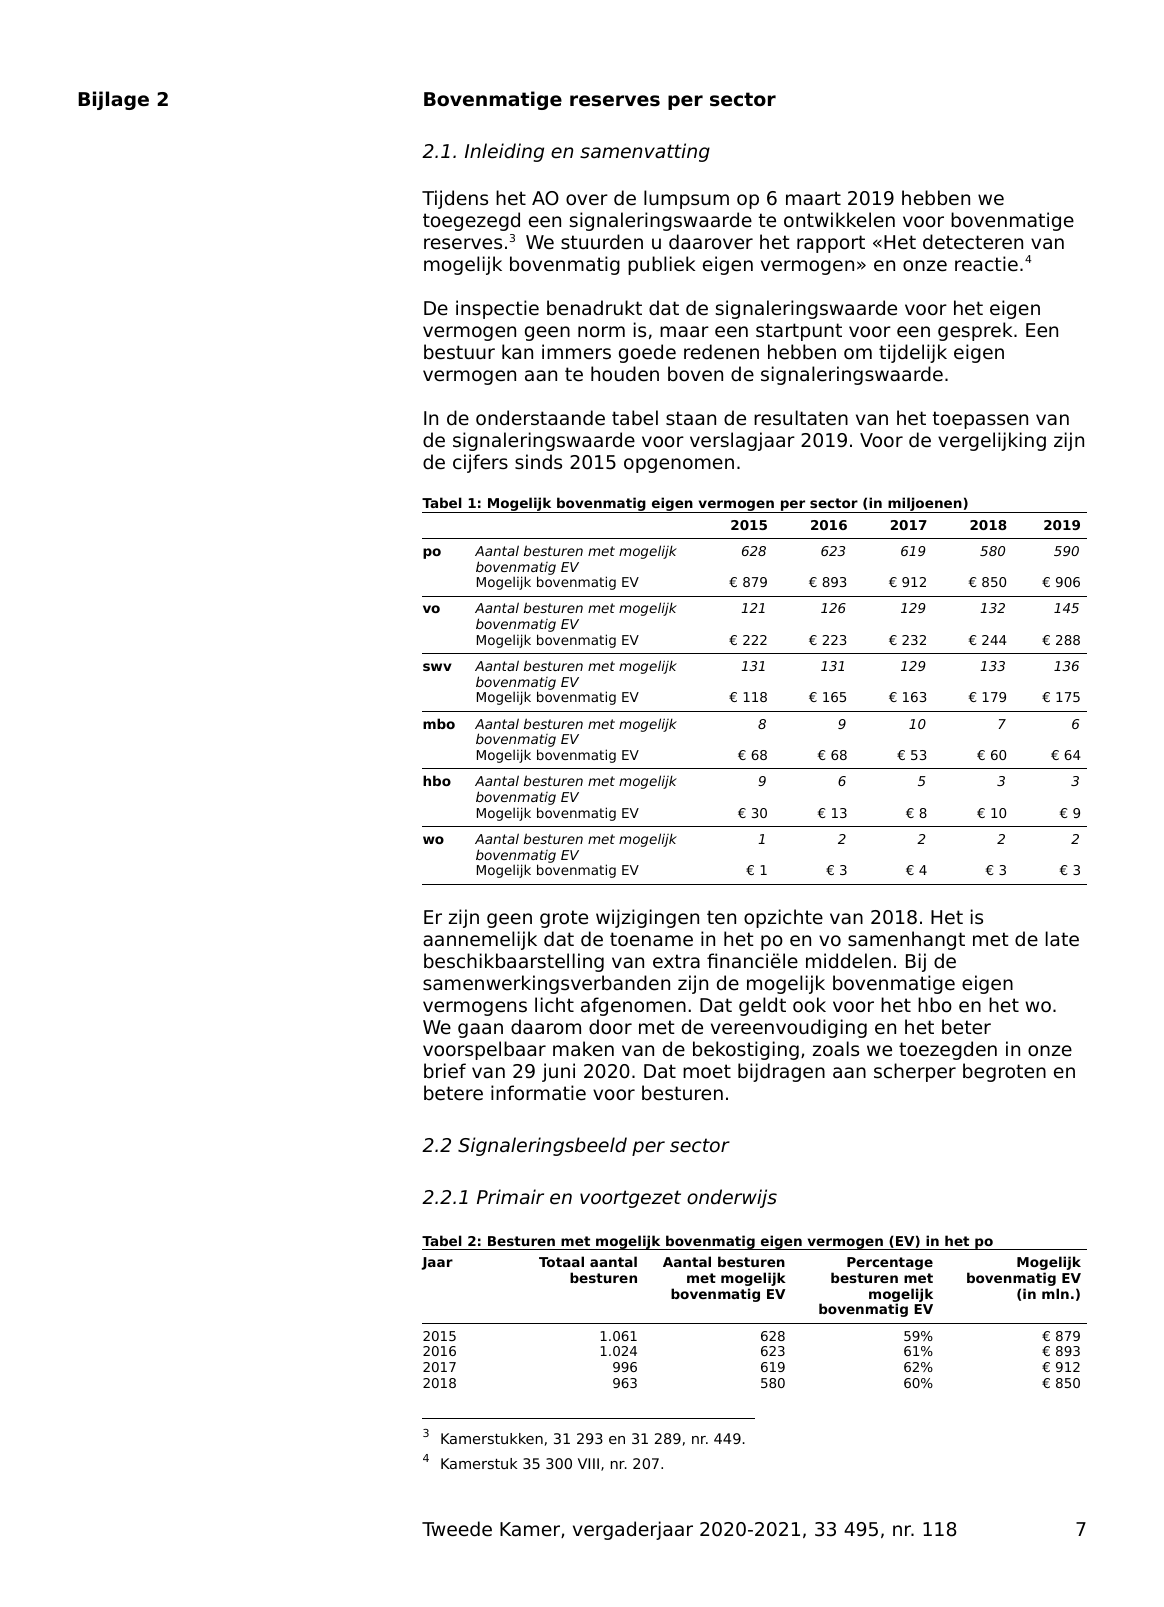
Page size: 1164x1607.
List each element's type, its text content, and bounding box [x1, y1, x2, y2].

table_cell 9 [774, 712, 853, 748]
table_cell 2018 [422, 1376, 496, 1391]
table_cell [422, 633, 469, 653]
table_cell Aantal besturen met mogelijk bovenmatig EV [470, 654, 694, 690]
table_cell 60% [791, 1376, 939, 1391]
text Kamerstuk 35 300 VIII, nr. 207. [422, 1452, 1087, 1474]
table_cell Mogelijk bovenmatig EV [470, 575, 694, 596]
table_cell 2015 [694, 513, 774, 538]
table_cell 1 [694, 827, 774, 863]
table_cell 10 [853, 712, 933, 748]
text Tijdens het AO over de lumpsum op 6 maart 2019 hebben we toegezegd een signaleringswaarde te ontwikkelen voor bovenmatige reserves. We stuurden u daarover het rapport «Het detecteren van mogelijk bovenmatig publiek eigen vermogen» en onze reactie. [422, 188, 1087, 276]
table_cell 2 [933, 827, 1013, 863]
table_cell Percentage besturen met mogelijk bovenmatig EV [791, 1250, 939, 1323]
table_cell 2016 [774, 513, 853, 538]
table_cell 619 [644, 1360, 791, 1376]
table_cell € 179 [933, 690, 1013, 711]
table_cell € 244 [933, 633, 1013, 653]
table_cell 3 [933, 769, 1013, 806]
table_cell Mogelijk bovenmatig EV [470, 633, 694, 653]
table_cell 996 [496, 1360, 644, 1376]
table_cell € 163 [853, 690, 933, 711]
subtitle 2.1. Inleiding en samenvatting [422, 141, 1087, 163]
table_header Tabel 2: Besturen met mogelijk bovenmatig eigen vermogen (EV) in het po [422, 1234, 1087, 1249]
table_cell € 906 [1013, 575, 1087, 596]
table_cell € 879 [939, 1324, 1087, 1344]
table_cell 136 [1013, 654, 1087, 690]
subtitle 2.2 Signaleringsbeeld per sector [422, 1134, 1087, 1157]
table_cell € 850 [939, 1376, 1087, 1391]
table_cell 623 [644, 1344, 791, 1360]
table_cell 2015 [422, 1324, 496, 1344]
table_cell [422, 806, 469, 826]
table_cell 580 [933, 539, 1013, 575]
table_cell 129 [853, 597, 933, 633]
table_cell 9 [694, 769, 774, 806]
table_cell € 3 [774, 863, 853, 883]
table_cell € 53 [853, 748, 933, 768]
table_cell Mogelijk bovenmatig EV [470, 748, 694, 768]
table_cell Mogelijk bovenmatig EV [470, 806, 694, 826]
table_cell 145 [1013, 597, 1087, 633]
table_cell Jaar [422, 1250, 496, 1323]
table_cell Totaal aantal besturen [496, 1250, 644, 1323]
table_cell 2017 [422, 1360, 496, 1376]
table_cell 1.024 [496, 1344, 644, 1360]
table_cell Aantal besturen met mogelijk bovenmatig EV [470, 539, 694, 575]
table_cell € 288 [1013, 633, 1087, 653]
table_cell 2017 [853, 513, 933, 538]
table_cell € 68 [694, 748, 774, 768]
table_cell 131 [694, 654, 774, 690]
table_cell € 223 [774, 633, 853, 653]
table_cell vo [422, 597, 469, 633]
table_cell 963 [496, 1376, 644, 1391]
table_cell Mogelijk bovenmatig EV (in mln.) [939, 1250, 1087, 1323]
table_cell 590 [1013, 539, 1087, 575]
table_cell € 1 [694, 863, 774, 883]
table_cell 1.061 [496, 1324, 644, 1344]
table_cell 121 [694, 597, 774, 633]
table_cell 131 [774, 654, 853, 690]
table_cell € 893 [939, 1344, 1087, 1360]
table_cell Aantal besturen met mogelijk bovenmatig EV [470, 712, 694, 748]
table_cell hbo [422, 769, 469, 806]
table_cell € 60 [933, 748, 1013, 768]
table_cell wo [422, 827, 469, 863]
table_cell 133 [933, 654, 1013, 690]
table_cell € 64 [1013, 748, 1087, 768]
table_cell 6 [774, 769, 853, 806]
table_cell 628 [644, 1324, 791, 1344]
table_cell 62% [791, 1360, 939, 1376]
table_cell 129 [853, 654, 933, 690]
table_cell 7 [933, 712, 1013, 748]
table_cell Aantal besturen met mogelijk bovenmatig EV [470, 827, 694, 863]
table_cell Aantal besturen met mogelijk bovenmatig EV [644, 1250, 791, 1323]
table_cell 126 [774, 597, 853, 633]
text In de onderstaande tabel staan de resultaten van het toepassen van de signaleringswaarde voor verslagjaar 2019. Voor de vergelijking zijn de cijfers sinds 2015 opgenomen. [422, 408, 1087, 474]
table_cell swv [422, 654, 469, 690]
table_cell € 10 [933, 806, 1013, 826]
table_cell [422, 513, 469, 538]
table_cell € 912 [853, 575, 933, 596]
subtitle 2.2.1 Primair en voortgezet onderwijs [422, 1187, 1087, 1208]
table_cell € 8 [853, 806, 933, 826]
table_cell mbo [422, 712, 469, 748]
table_cell € 9 [1013, 806, 1087, 826]
table_cell Aantal besturen met mogelijk bovenmatig EV [470, 597, 694, 633]
table_cell € 3 [1013, 863, 1087, 883]
table_cell 2 [774, 827, 853, 863]
table_cell 5 [853, 769, 933, 806]
table_cell € 893 [774, 575, 853, 596]
table_cell 2016 [422, 1344, 496, 1360]
table_cell € 13 [774, 806, 853, 826]
table_cell 628 [694, 539, 774, 575]
table_cell Mogelijk bovenmatig EV [470, 863, 694, 883]
table_cell € 68 [774, 748, 853, 768]
table_cell € 118 [694, 690, 774, 711]
table_cell € 30 [694, 806, 774, 826]
table_cell 132 [933, 597, 1013, 633]
table_cell 59% [791, 1324, 939, 1344]
table_cell € 175 [1013, 690, 1087, 711]
text De inspectie benadrukt dat de signaleringswaarde voor het eigen vermogen geen norm is, maar een startpunt voor een gesprek. Een bestuur kan immers goede redenen hebben om tijdelijk eigen vermogen aan te houden boven de signaleringswaarde. [422, 298, 1087, 386]
table_cell Aantal besturen met mogelijk bovenmatig EV [470, 769, 694, 806]
table_cell 2 [1013, 827, 1087, 863]
table_cell 8 [694, 712, 774, 748]
table_cell [422, 863, 469, 883]
table_cell [422, 575, 469, 596]
table_cell 61% [791, 1344, 939, 1360]
table_cell 2018 [933, 513, 1013, 538]
table_cell € 165 [774, 690, 853, 711]
table_cell € 4 [853, 863, 933, 883]
table_cell € 232 [853, 633, 933, 653]
table_cell € 879 [694, 575, 774, 596]
table_cell 3 [1013, 769, 1087, 806]
text Kamerstukken, 31 293 en 31 289, nr. 449. [422, 1427, 1087, 1449]
table_header Tabel 1: Mogelijk bovenmatig eigen vermogen per sector (in miljoenen) [422, 496, 1087, 512]
table_cell € 850 [933, 575, 1013, 596]
table_cell 2 [853, 827, 933, 863]
table_cell € 912 [939, 1360, 1087, 1376]
table_cell 623 [774, 539, 853, 575]
table_cell 2019 [1013, 513, 1087, 538]
table_cell € 3 [933, 863, 1013, 883]
table_cell [422, 748, 469, 768]
table_cell 619 [853, 539, 933, 575]
table_cell € 222 [694, 633, 774, 653]
table_cell [470, 513, 694, 538]
subtitle Bijlage 2 Bovenmatige reserves per sector [77, 89, 1087, 111]
table_cell [422, 690, 469, 711]
table_cell 580 [644, 1376, 791, 1391]
table_cell po [422, 539, 469, 575]
text Er zijn geen grote wijzigingen ten opzichte van 2018. Het is aannemelijk dat de toename in het po en vo samenhangt met de late beschikbaarstelling van extra financiële middelen. Bij de samenwerkingsverbanden zijn de mogelijk bovenmatige eigen vermogens licht afgenomen. Dat geldt ook voor het hbo en het wo. We gaan daarom door met de vereenvoudiging en het beter voorspelbaar maken van de bekostiging, zoals we toezegden in onze brief van 29 juni 2020. Dat moet bijdragen aan scherper begroten en betere informatie voor besturen. [422, 907, 1087, 1104]
table_cell Mogelijk bovenmatig EV [470, 690, 694, 711]
table_cell 6 [1013, 712, 1087, 748]
